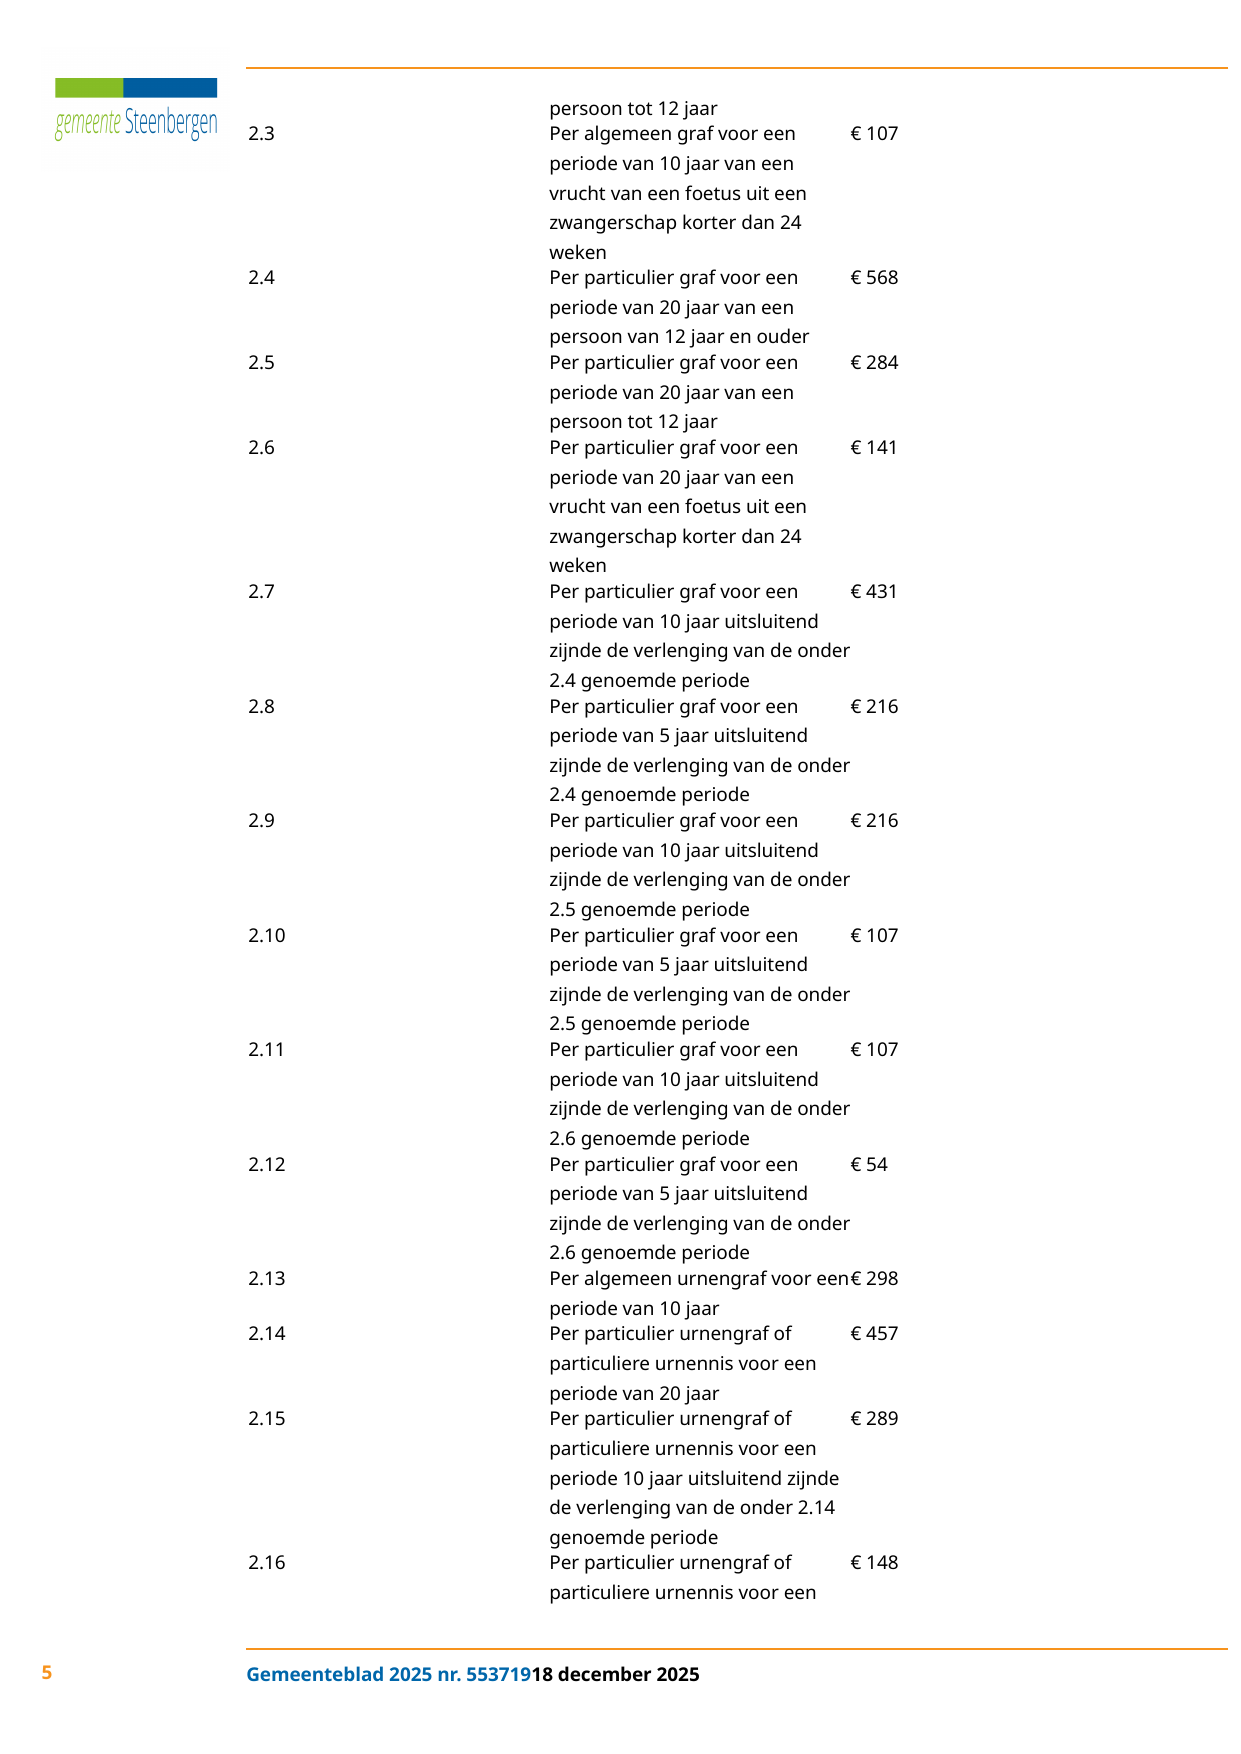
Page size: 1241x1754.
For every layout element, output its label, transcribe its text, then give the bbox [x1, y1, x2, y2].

table_cell 2.3 [248, 121, 549, 264]
table_cell Per particulier graf voor een periode van 10 jaar uitsluitend zijnde de verlenging van de onder 2.5 genoemde periode [549, 808, 850, 922]
table_cell 2.12 [248, 1151, 549, 1265]
picture [41, 47, 231, 172]
table_cell € 107 [850, 121, 1152, 264]
table_cell 2.5 [248, 350, 549, 434]
table_cell € 289 [850, 1406, 1152, 1549]
table_cell € 107 [850, 922, 1152, 1036]
table_cell 2.11 [248, 1036, 549, 1151]
table_cell 2.8 [248, 693, 549, 807]
table_cell Per particulier graf voor een periode van 10 jaar uitsluitend zijnde de verlenging van de onder 2.4 genoemde periode [549, 579, 850, 693]
table_cell Per algemeen graf voor een periode van 10 jaar van een vrucht van een foetus uit een zwangerschap korter dan 24 weken [549, 121, 850, 264]
table_cell € 216 [850, 808, 1152, 922]
table_cell 2.6 [248, 434, 549, 578]
table_cell € 431 [850, 579, 1152, 693]
table_cell € 107 [850, 1036, 1152, 1151]
table_cell Per algemeen urnengraf voor een periode van 10 jaar [549, 1265, 850, 1321]
table_cell Per particulier urnengraf of particuliere urnennis voor een periode van 20 jaar [549, 1321, 850, 1406]
table_cell € 457 [850, 1321, 1152, 1406]
table_cell 2.7 [248, 579, 549, 693]
table_cell Per particulier urnengraf of particuliere urnennis voor een [549, 1550, 850, 1605]
table_cell 2.13 [248, 1265, 549, 1321]
table_cell € 284 [850, 350, 1152, 434]
table_cell € 298 [850, 1265, 1152, 1321]
table_cell [850, 95, 1152, 121]
table_cell 2.14 [248, 1321, 549, 1406]
table_cell Per particulier graf voor een periode van 5 jaar uitsluitend zijnde de verlenging van de onder 2.4 genoemde periode [549, 693, 850, 807]
table_cell € 216 [850, 693, 1152, 807]
table_cell Per particulier urnengraf of particuliere urnennis voor een periode 10 jaar uitsluitend zijnde de verlenging van de onder 2.14 genoemde periode [549, 1406, 850, 1549]
table_cell Per particulier graf voor een periode van 20 jaar van een persoon van 12 jaar en ouder [549, 265, 850, 349]
table_cell € 141 [850, 434, 1152, 578]
table_cell 2.16 [248, 1550, 549, 1605]
table_cell € 568 [850, 265, 1152, 349]
table_cell 2.9 [248, 808, 549, 922]
table_cell 2.4 [248, 265, 549, 349]
table_cell € 148 [850, 1550, 1152, 1605]
table_cell Per particulier graf voor een periode van 5 jaar uitsluitend zijnde de verlenging van de onder 2.6 genoemde periode [549, 1151, 850, 1265]
table_cell persoon tot 12 jaar [549, 95, 850, 121]
table_cell Per particulier graf voor een periode van 5 jaar uitsluitend zijnde de verlenging van de onder 2.5 genoemde periode [549, 922, 850, 1036]
table_cell 2.15 [248, 1406, 549, 1549]
table_cell Per particulier graf voor een periode van 10 jaar uitsluitend zijnde de verlenging van de onder 2.6 genoemde periode [549, 1036, 850, 1151]
table_cell Per particulier graf voor een periode van 20 jaar van een vrucht van een foetus uit een zwangerschap korter dan 24 weken [549, 434, 850, 578]
table_cell € 54 [850, 1151, 1152, 1265]
table_cell Per particulier graf voor een periode van 20 jaar van een persoon tot 12 jaar [549, 350, 850, 434]
table_cell [248, 95, 549, 121]
table_cell 2.10 [248, 922, 549, 1036]
